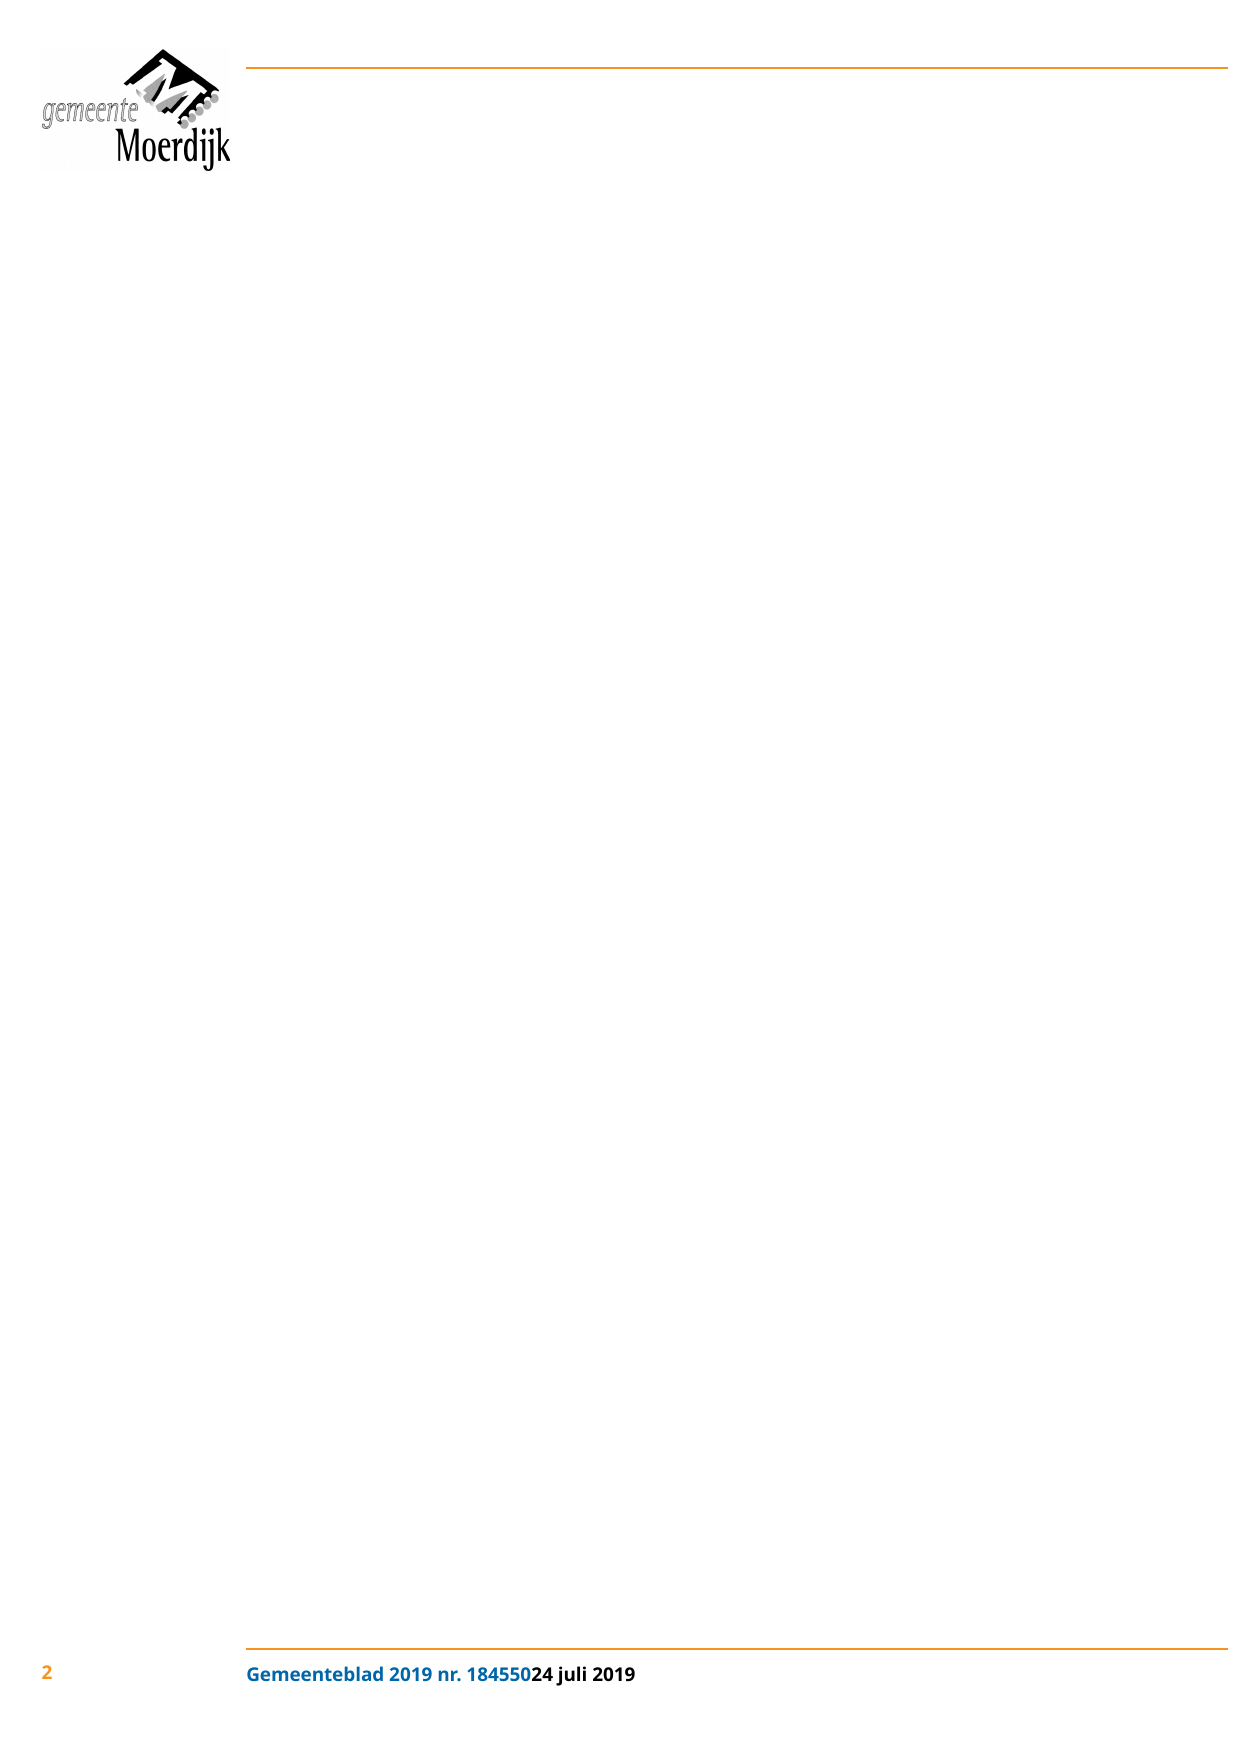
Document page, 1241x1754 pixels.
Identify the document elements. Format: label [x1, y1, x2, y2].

picture [41, 47, 231, 172]
